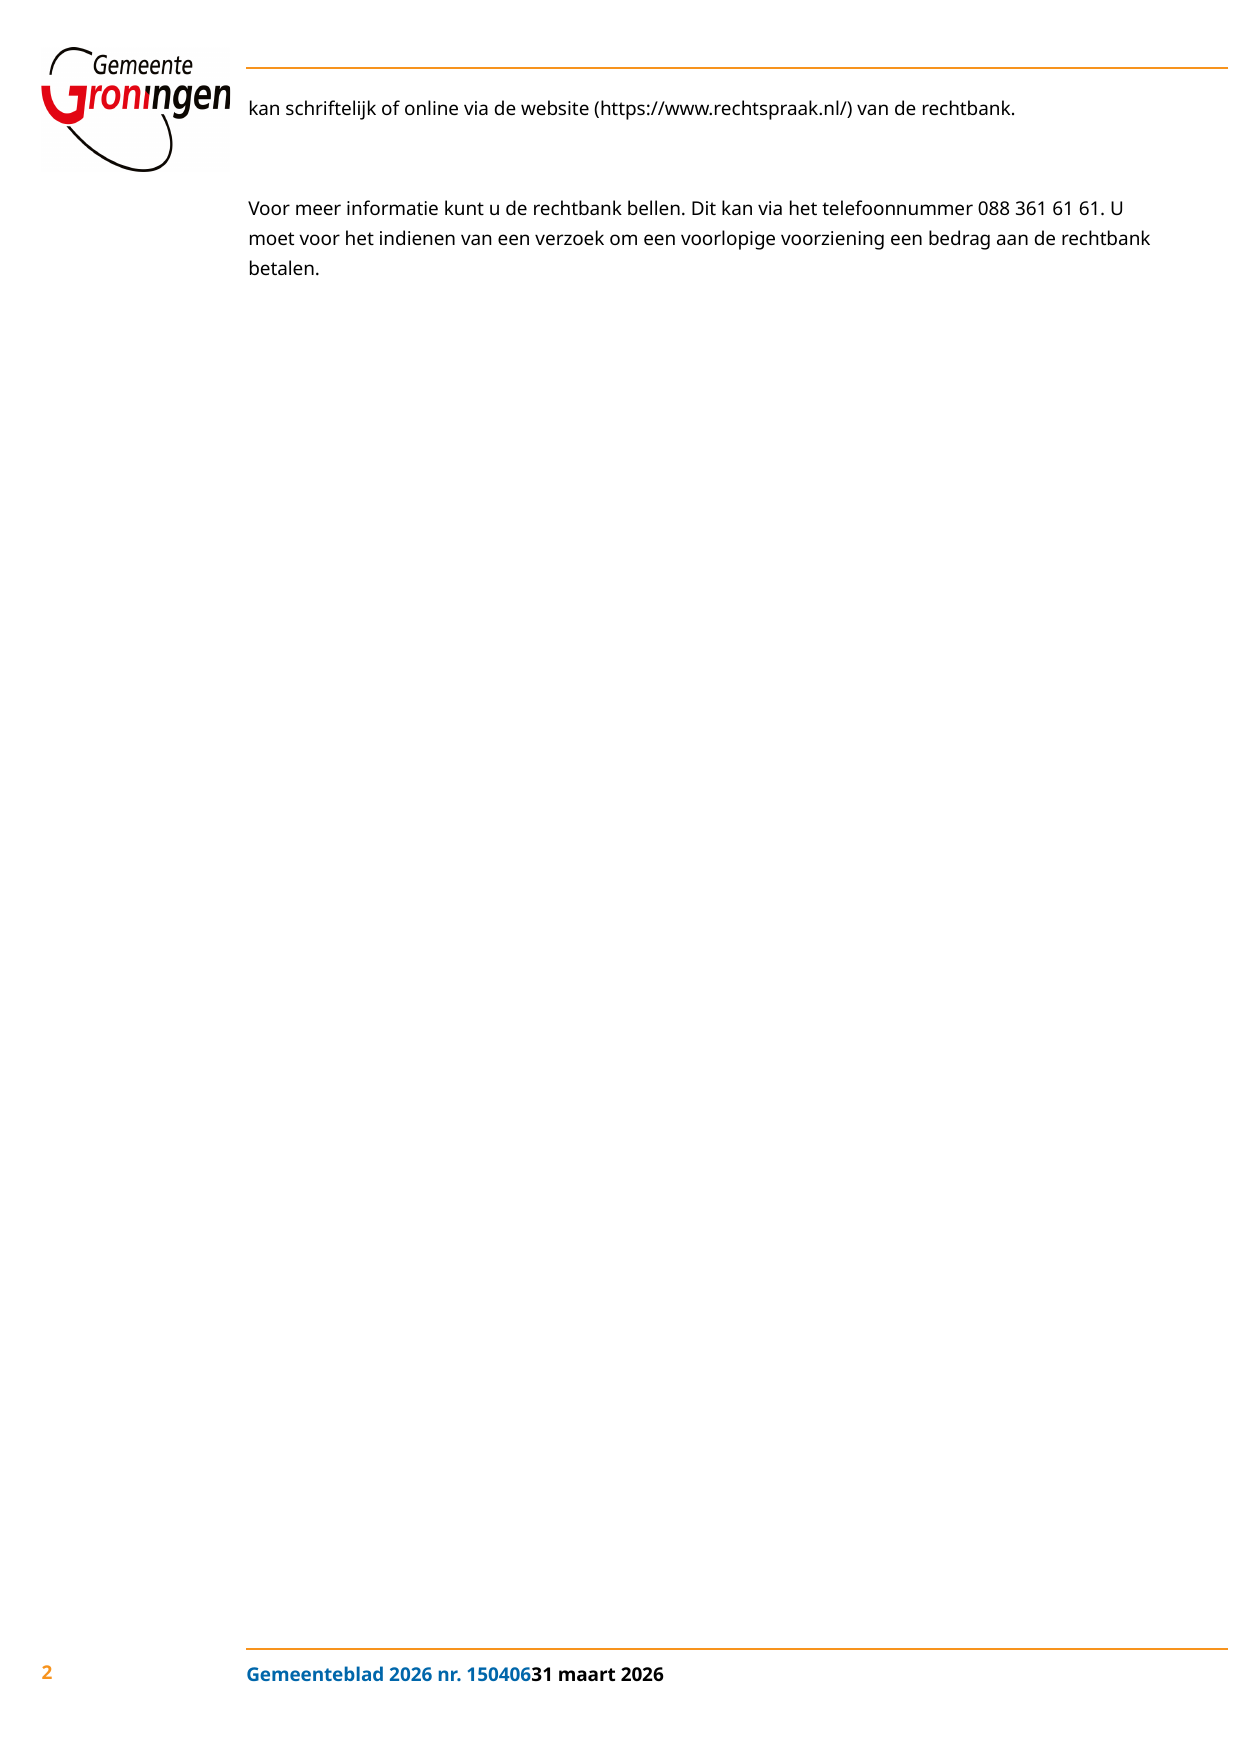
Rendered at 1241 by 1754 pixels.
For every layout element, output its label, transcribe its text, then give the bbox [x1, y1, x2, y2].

text kan schriftelijk of online via de website (https://www.rechtspraak.nl/) van de rechtbank. [248, 95, 1152, 121]
picture [41, 47, 231, 172]
text Voor meer informatie kunt u de rechtbank bellen. Dit kan via het telefoonnummer 088 361 61 61. U moet voor het indienen van een verzoek om een voorlopige voorziening een bedrag aan de rechtbank betalen. [248, 196, 1152, 281]
